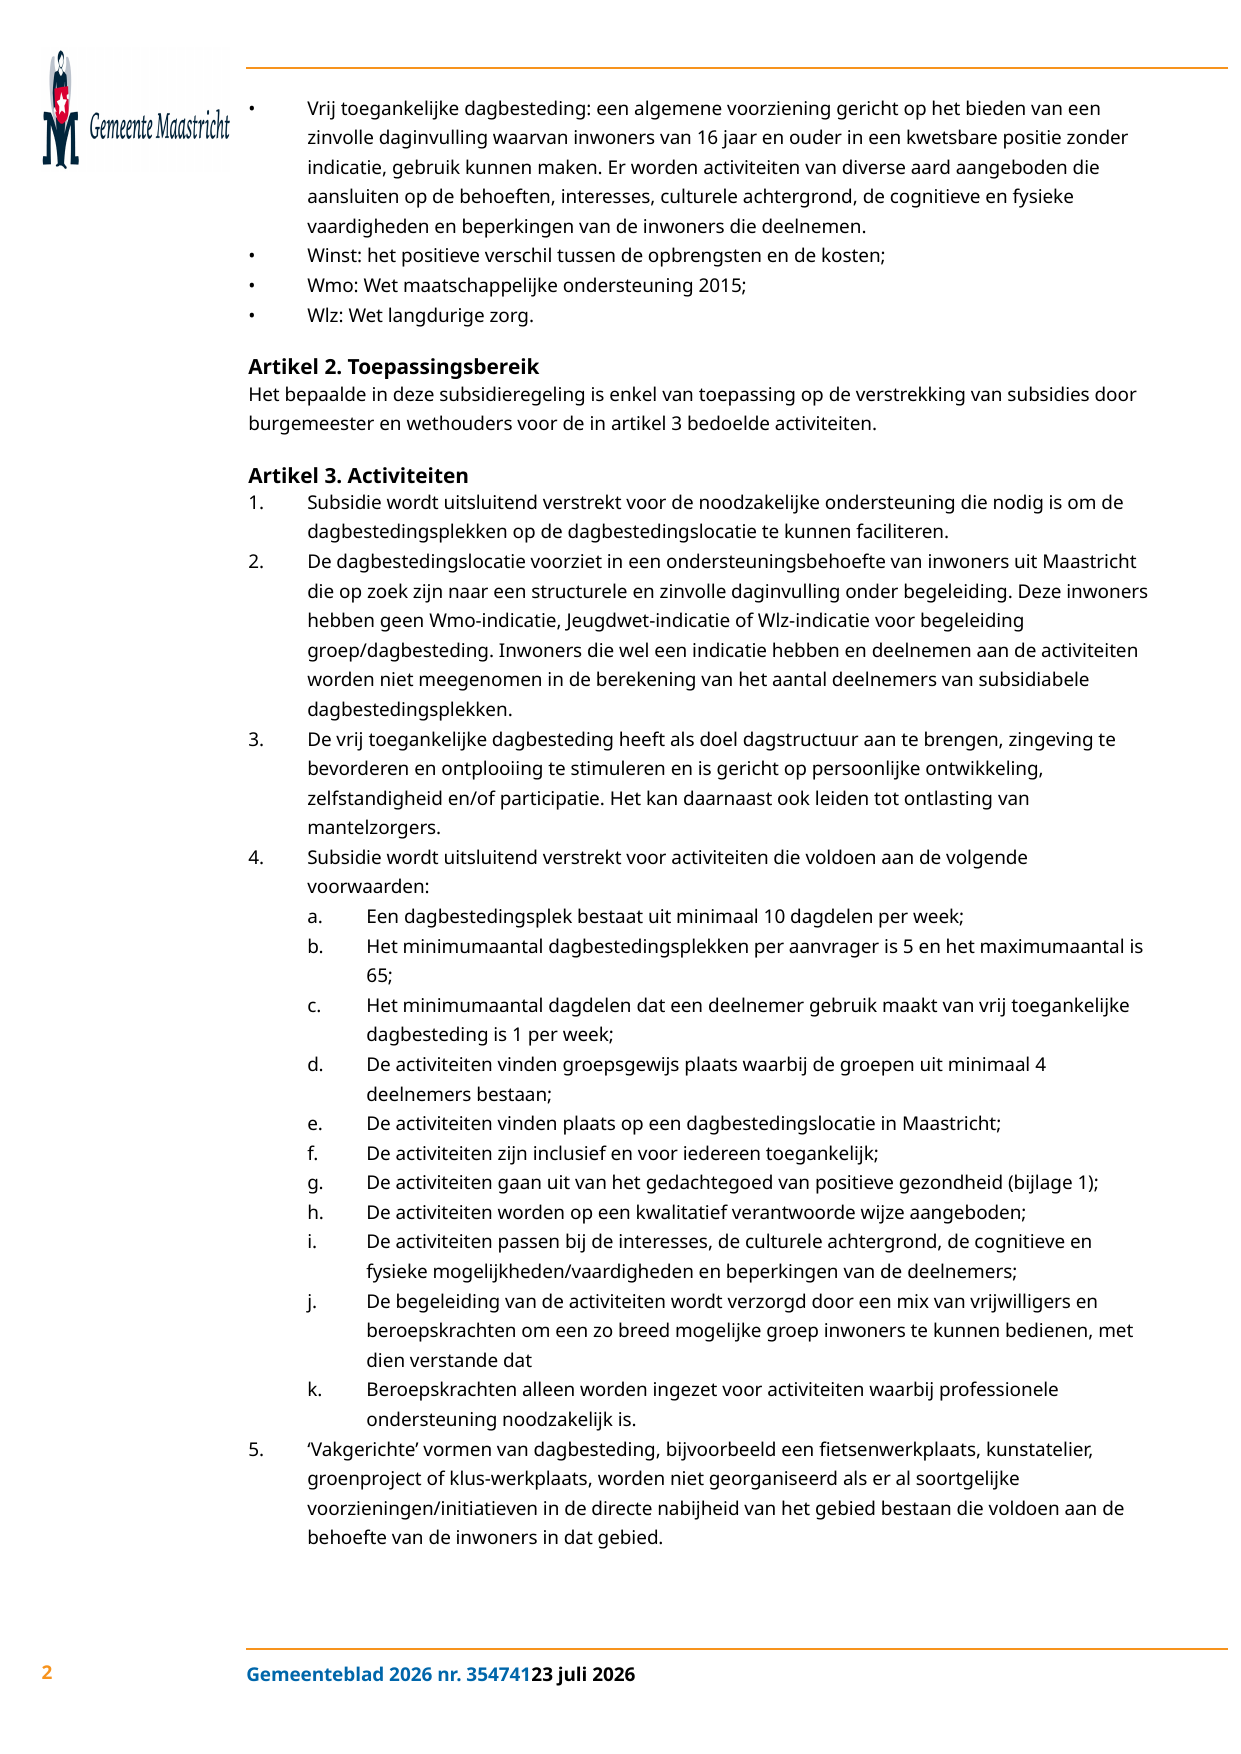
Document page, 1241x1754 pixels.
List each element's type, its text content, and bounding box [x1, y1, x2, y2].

list Vrij toegankelijke dagbesteding: een algemene voorziening gericht op het bieden van een zinvolle daginvulling waarvan inwoners van 16 jaar en ouder in een kwetsbare positie zonder indicatie, gebruik kunnen maken. Er worden activiteiten van diverse aard aangeboden die aansluiten op de behoeften, interesses, culturele achtergrond, de cognitieve en fysieke vaardigheden en beperkingen van de inwoners die deelnemen. [248, 95, 1152, 239]
list Wmo: Wet maatschappelijke ondersteuning 2015; [248, 272, 1152, 298]
text Artikel 2. Toepassingsbereik [248, 352, 1152, 381]
list De begeleiding van de activiteiten wordt verzorgd door een mix van vrijwilligers en beroepskrachten om een zo breed mogelijke groep inwoners te kunnen bedienen, met dien verstande dat [307, 1288, 1152, 1373]
list De activiteiten vinden groepsgewijs plaats waarbij de groepen uit minimaal 4 deelnemers bestaan; [307, 1051, 1152, 1107]
list Subsidie wordt uitsluitend verstrekt voor activiteiten die voldoen aan de volgende voorwaarden: [248, 844, 1152, 899]
list De vrij toegankelijke dagbesteding heeft als doel dagstructuur aan te brengen, zingeving te bevorderen en ontplooiing te stimuleren en is gericht op persoonlijke ontwikkeling, zelfstandigheid en/of participatie. Het kan daarnaast ook leiden tot ontlasting van mantelzorgers. [248, 726, 1152, 840]
list De activiteiten passen bij de interesses, de culturele achtergrond, de cognitieve en fysieke mogelijkheden/vaardigheden en beperkingen van de deelnemers; [307, 1229, 1152, 1284]
picture [41, 47, 231, 172]
list Het minimumaantal dagdelen dat een deelnemer gebruik maakt van vrij toegankelijke dagbesteding is 1 per week; [307, 992, 1152, 1047]
text Het bepaalde in deze subsidieregeling is enkel van toepassing op de verstrekking van subsidies door burgemeester en wethouders voor de in artikel 3 bedoelde activiteiten. [248, 381, 1152, 436]
list Subsidie wordt uitsluitend verstrekt voor de noodzakelijke ondersteuning die nodig is om de dagbestedingsplekken op de dagbestedingslocatie te kunnen faciliteren. [248, 489, 1152, 544]
list De activiteiten zijn inclusief en voor iedereen toegankelijk; [307, 1140, 1152, 1166]
list De activiteiten vinden plaats op een dagbestedingslocatie in Maastricht; [307, 1110, 1152, 1136]
list Het minimumaantal dagbestedingsplekken per aanvrager is 5 en het maximumaantal is 65; [307, 933, 1152, 988]
list Beroepskrachten alleen worden ingezet voor activiteiten waarbij professionele ondersteuning noodzakelijk is. [307, 1377, 1152, 1432]
list Wlz: Wet langdurige zorg. [248, 302, 1152, 328]
list De activiteiten gaan uit van het gedachtegoed van positieve gezondheid (bijlage 1); [307, 1169, 1152, 1195]
list Een dagbestedingsplek bestaat uit minimaal 10 dagdelen per week; [307, 903, 1152, 929]
list De activiteiten worden op een kwalitatief verantwoorde wijze aangeboden; [307, 1199, 1152, 1225]
list ‘Vakgerichte’ vormen van dagbesteding, bijvoorbeeld een fietsenwerkplaats, kunstatelier, groenproject of klus-werkplaats, worden niet georganiseerd als er al soortgelijke voorzieningen/initiatieven in de directe nabijheid van het gebied bestaan die voldoen aan de behoefte van de inwoners in dat gebied. [248, 1436, 1152, 1550]
list De dagbestedingslocatie voorziet in een ondersteuningsbehoefte van inwoners uit Maastricht die op zoek zijn naar een structurele en zinvolle daginvulling onder begeleiding. Deze inwoners hebben geen Wmo-indicatie, Jeugdwet-indicatie of Wlz-indicatie voor begeleiding groep/dagbesteding. Inwoners die wel een indicatie hebben en deelnemen aan de activiteiten worden niet meegenomen in de berekening van het aantal deelnemers van subsidiabele dagbestedingsplekken. [248, 548, 1152, 722]
list Winst: het positieve verschil tussen de opbrengsten en de kosten; [248, 243, 1152, 268]
text Artikel 3. Activiteiten [248, 461, 1152, 489]
